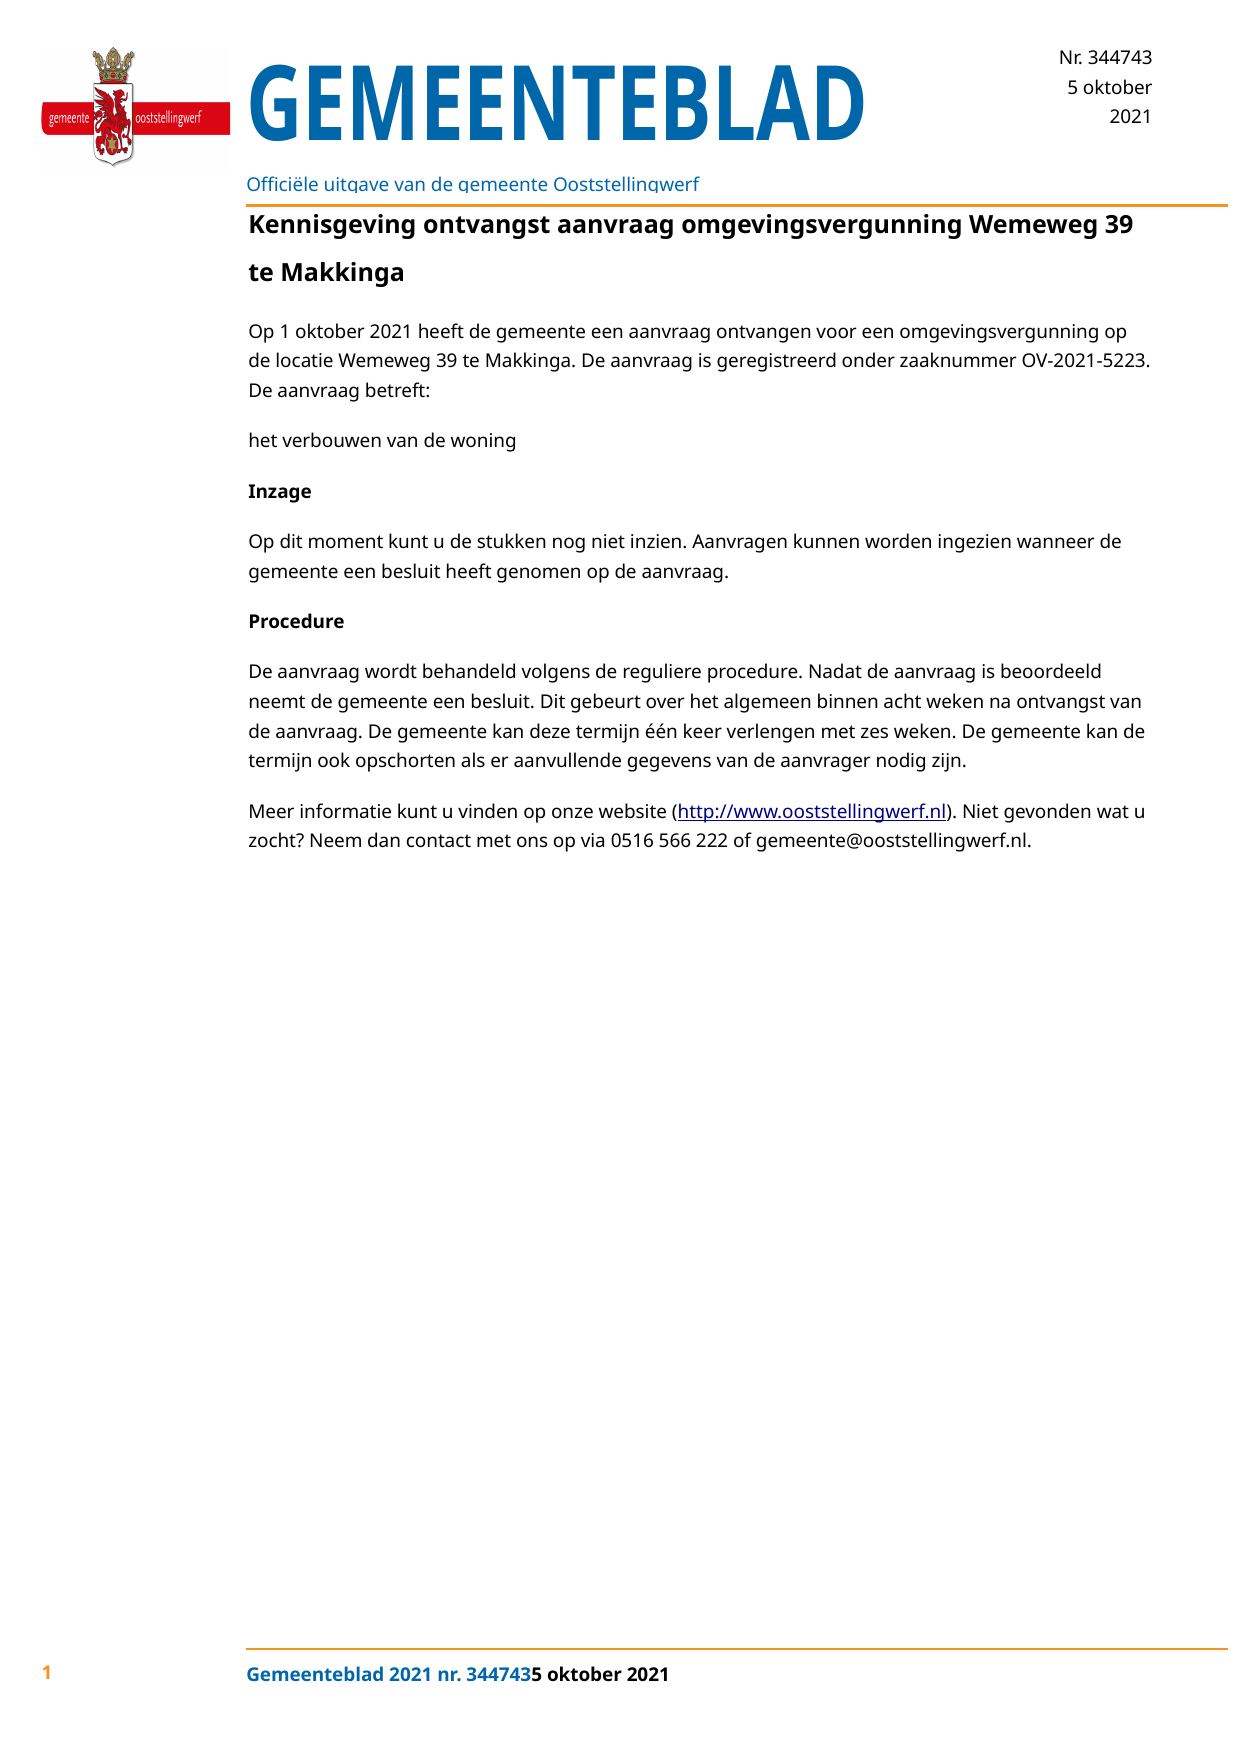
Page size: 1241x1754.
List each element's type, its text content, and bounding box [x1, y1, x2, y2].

text Meer informatie kunt u vinden op onze website (http://www.ooststellingwerf.nl). Niet gevonden wat u zocht? Neem dan contact met ons op via 0516 566 222 of gemeente@ooststellingwerf.nl. [248, 798, 1152, 853]
text het verbouwen van de woning [248, 427, 1152, 453]
text Op 1 oktober 2021 heeft de gemeente een aanvraag ontvangen voor een omgevingsvergunning op de locatie Wemeweg 39 te Makkinga. De aanvraag is geregistreerd onder zaaknummer OV-2021-5223. De aanvraag betreft: [248, 318, 1152, 403]
text Inzage [248, 478, 1152, 504]
picture [41, 47, 231, 172]
text Kennisgeving ontvangst aanvraag omgevingsvergunning Wemeweg 39 te Makkinga [248, 207, 1152, 288]
text Op dit moment kunt u de stukken nog niet inzien. Aanvragen kunnen worden ingezien wanneer de gemeente een besluit heeft genomen op de aanvraag. [248, 528, 1152, 584]
text Procedure [248, 608, 1152, 634]
text De aanvraag wordt behandeld volgens de reguliere procedure. Nadat de aanvraag is beoordeeld neemt de gemeente een besluit. Dit gebeurt over het algemeen binnen acht weken na ontvangst van de aanvraag. De gemeente kan deze termijn één keer verlengen met zes weken. De gemeente kan de termijn ook opschorten als er aanvullende gegevens van de aanvrager nodig zijn. [248, 659, 1152, 773]
